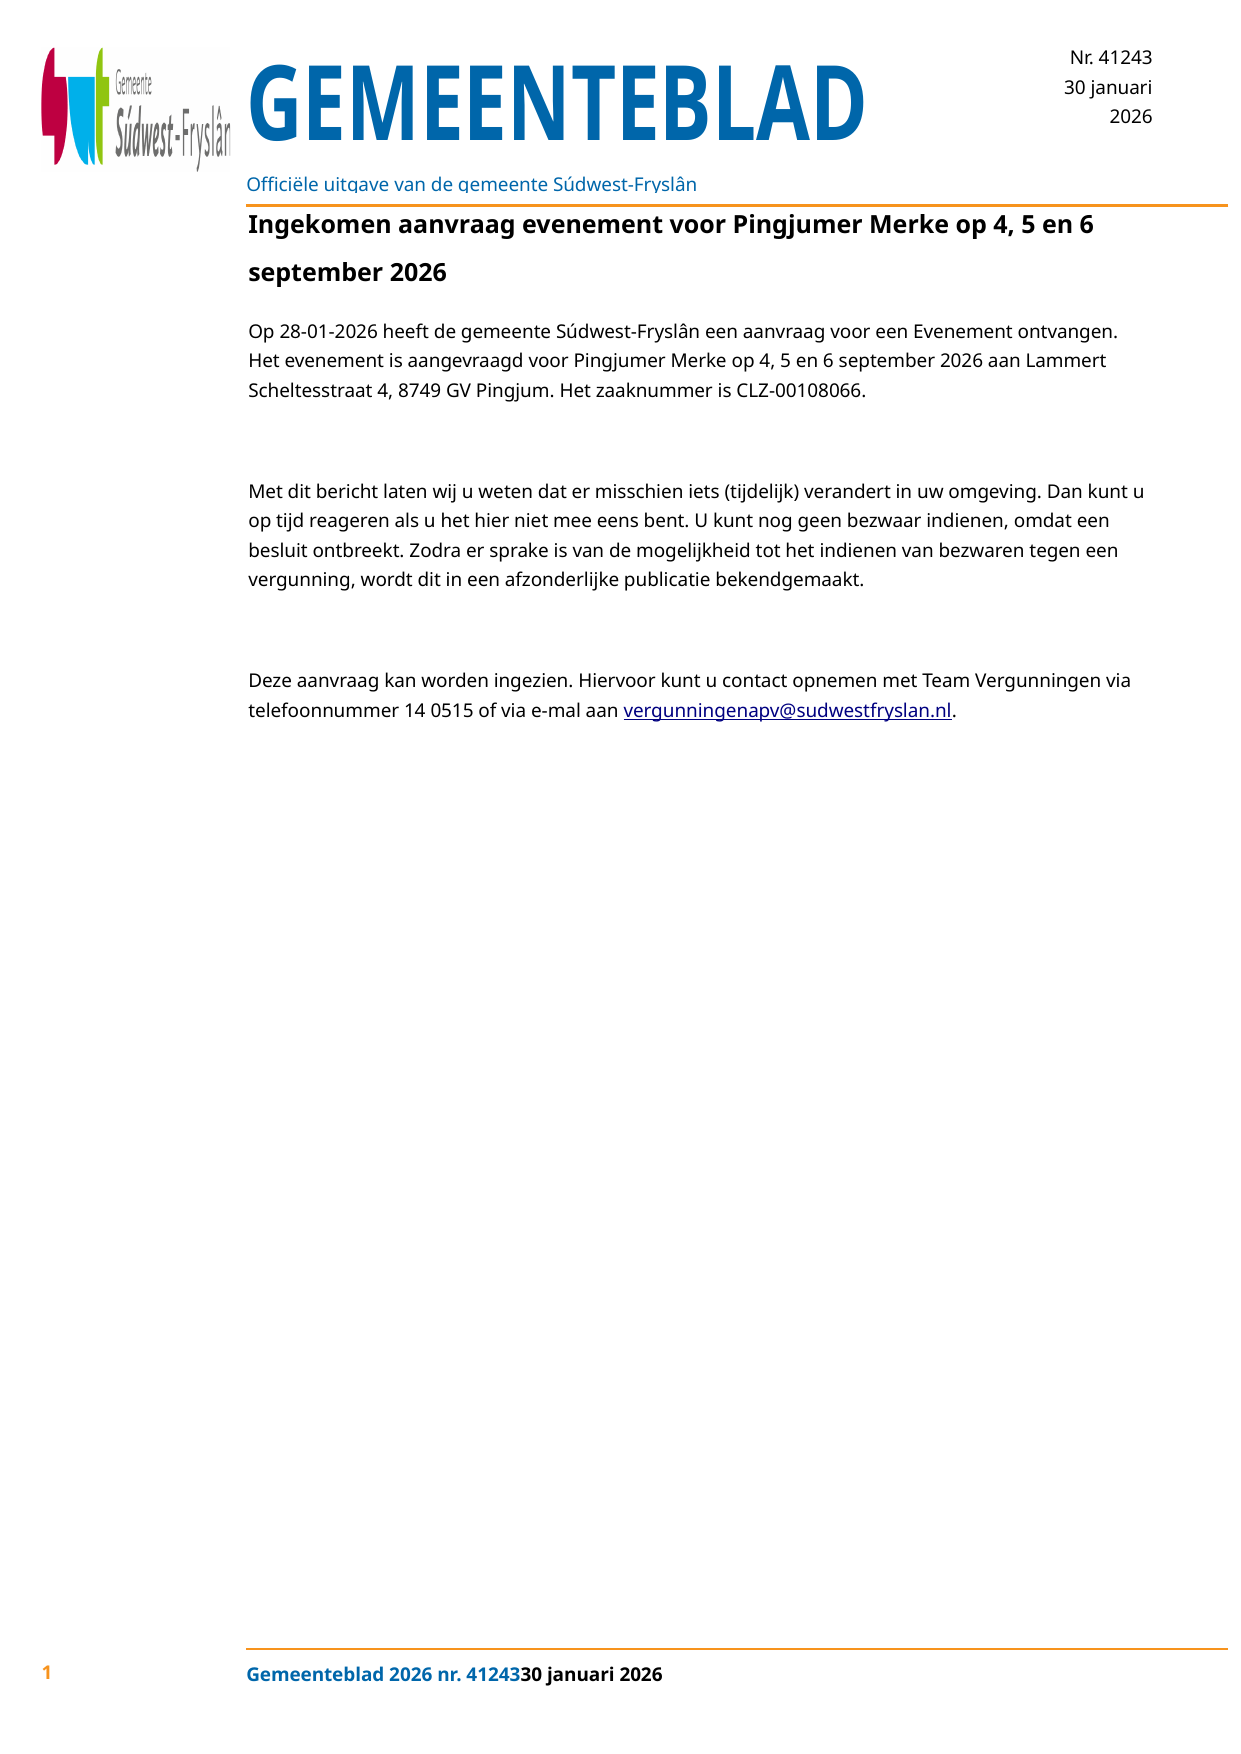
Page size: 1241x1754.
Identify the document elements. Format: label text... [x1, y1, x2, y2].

text Met dit bericht laten wij u weten dat er misschien iets (tijdelijk) verandert in uw omgeving. Dan kunt u op tijd reageren als u het hier niet mee eens bent. U kunt nog geen bezwaar indienen, omdat een besluit ontbreekt. Zodra er sprake is van de mogelijkheid tot het indienen van bezwaren tegen een vergunning, wordt dit in een afzonderlijke publicatie bekendgemaakt. [248, 478, 1152, 592]
text Ingekomen aanvraag evenement voor Pingjumer Merke op 4, 5 en 6 september 2026 [248, 207, 1152, 288]
text Op 28-01-2026 heeft de gemeente Súdwest-Fryslân een aanvraag voor een Evenement ontvangen. Het evenement is aangevraagd voor Pingjumer Merke op 4, 5 en 6 september 2026 aan Lammert Scheltesstraat 4, 8749 GV Pingjum. Het zaaknummer is CLZ-00108066. [248, 318, 1152, 403]
text Deze aanvraag kan worden ingezien. Hiervoor kunt u contact opnemen met Team Vergunningen via telefoonnummer 14 0515 of via e-mal aan vergunningenapv@sudwestfryslan.nl. [248, 667, 1152, 723]
picture [41, 47, 231, 172]
